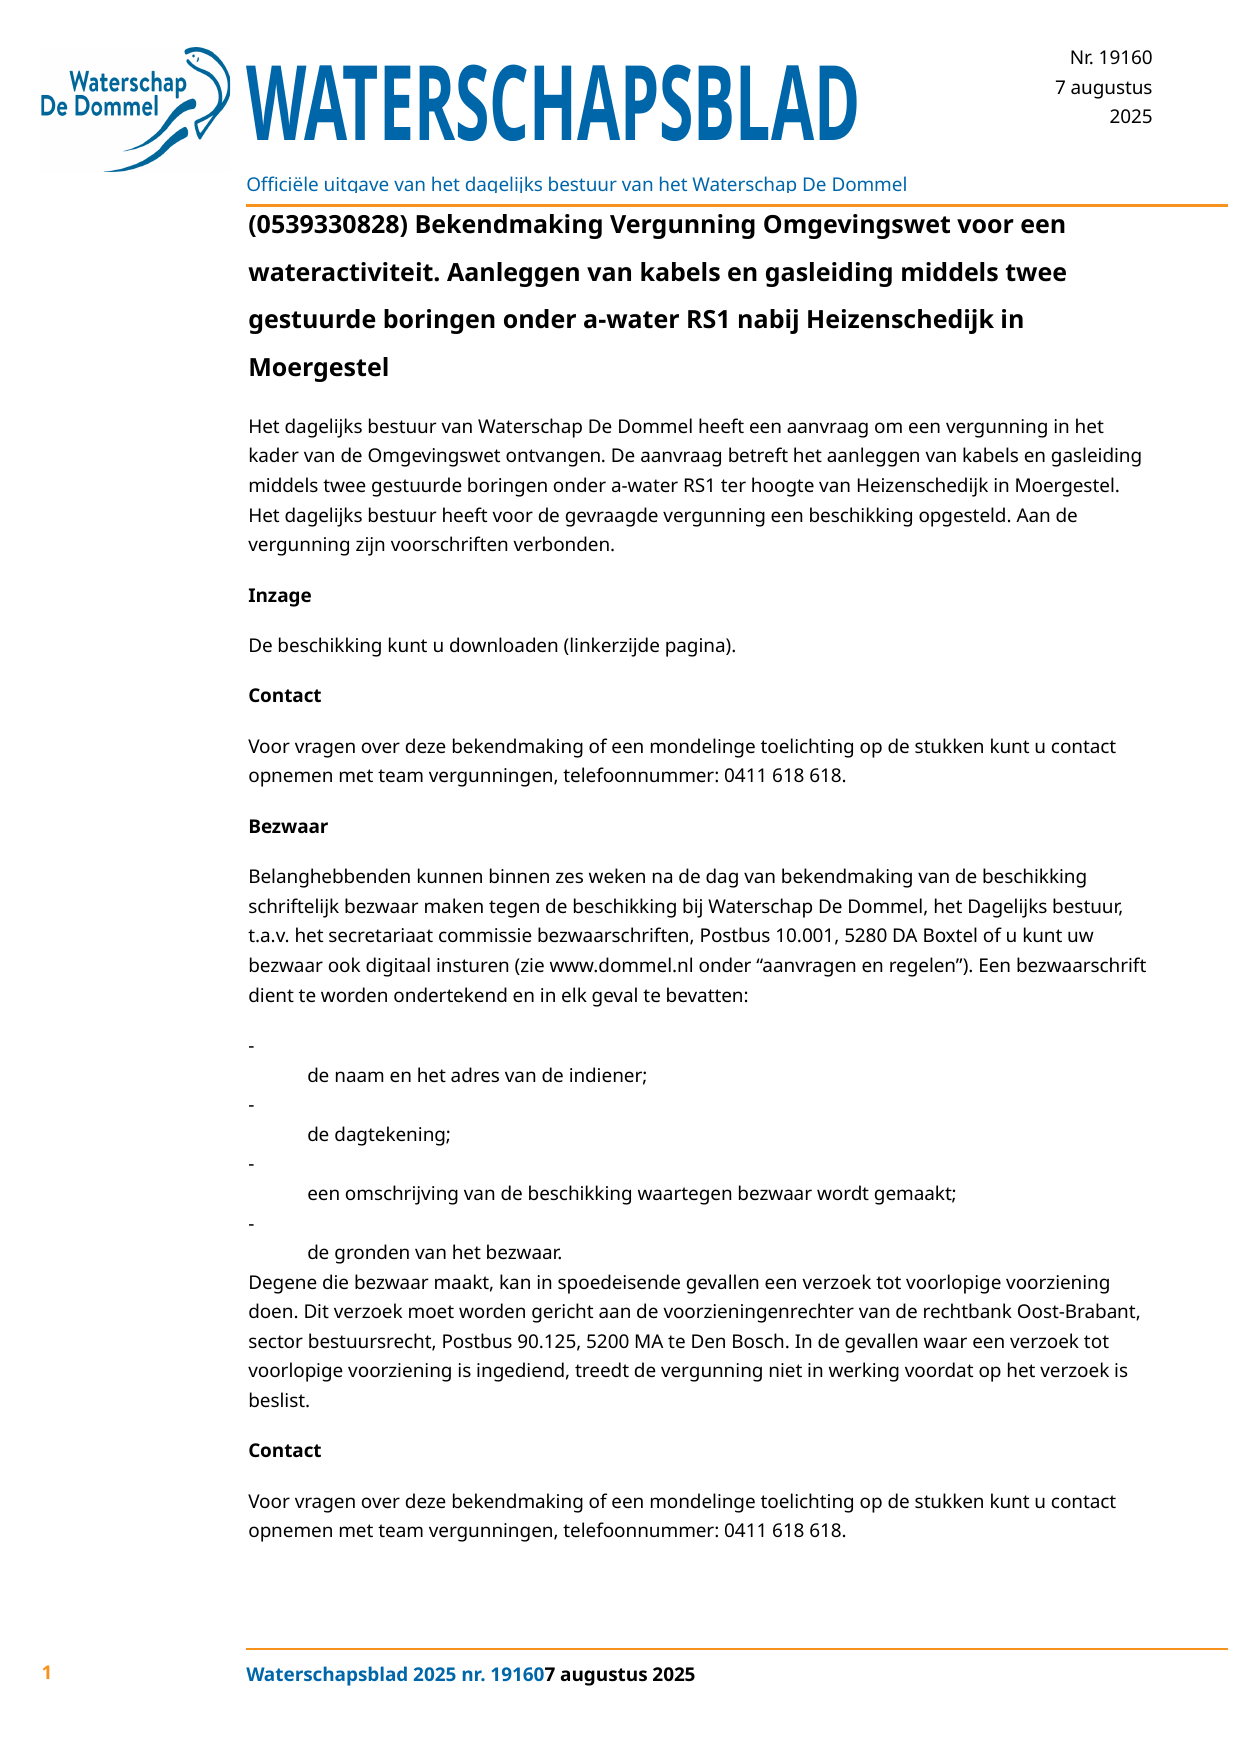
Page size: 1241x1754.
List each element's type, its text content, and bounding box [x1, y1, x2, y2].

text Belanghebbenden kunnen binnen zes weken na de dag van bekendmaking van de beschikking schriftelijk bezwaar maken tegen de beschikking bij Waterschap De Dommel, het Dagelijks bestuur, t.a.v. het secretariaat commissie bezwaarschriften, Postbus 10.001, 5280 DA Boxtel of u kunt uw bezwaar ook digitaal insturen (zie www.dommel.nl onder “aanvragen en regelen”). Een bezwaarschrift dient te worden ondertekend en in elk geval te bevatten: [248, 863, 1152, 1008]
text De beschikking kunt u downloaden (linkerzijde pagina). [248, 632, 1152, 658]
list de gronden van het bezwaar. [248, 1239, 1152, 1265]
picture [204, 47, 231, 76]
text Het dagelijks bestuur van Waterschap De Dommel heeft een aanvraag om een vergunning in het kader van de Omgevingswet ontvangen. De aanvraag betreft het aanleggen van kabels en gasleiding middels twee gestuurde boringen onder a-water RS1 ter hoogte van Heizenschedijk in Moergestel. Het dagelijks bestuur heeft voor de gevraagde vergunning een beschikking opgesteld. Aan de vergunning zijn voorschriften verbonden. [248, 413, 1152, 557]
picture [41, 47, 231, 172]
text Inzage [248, 582, 1152, 608]
text Bezwaar [248, 813, 1152, 839]
text (0539330828) Bekendmaking Vergunning Omgevingswet voor een wateractiviteit. Aanleggen van kabels en gasleiding middels twee gestuurde boringen onder a-water RS1 nabij Heizenschedijk in Moergestel [248, 207, 1152, 384]
text Contact [248, 1438, 1152, 1463]
picture [198, 118, 210, 131]
list de naam en het adres van de indiener; [248, 1062, 1152, 1088]
text Voor vragen over deze bekendmaking of een mondelinge toelichting op de stukken kunt u contact opnemen met team vergunningen, telefoonnummer: 0411 618 618. [248, 733, 1152, 788]
list de dagtekening; [248, 1121, 1152, 1147]
text Degene die bezwaar maakt, kan in spoedeisende gevallen een verzoek tot voorlopige voorziening doen. Dit verzoek moet worden gericht aan de voorzieningenrechter van de rechtbank Oost-Brabant, sector bestuursrecht, Postbus 90.125, 5200 MA te Den Bosch. In de gevallen waar een verzoek tot voorlopige voorziening is ingediend, treedt de vergunning niet in werking voordat op het verzoek is beslist. [248, 1269, 1152, 1413]
list een omschrijving van de beschikking waartegen bezwaar wordt gemaakt; [248, 1180, 1152, 1206]
picture [45, 99, 51, 111]
text Voor vragen over deze bekendmaking of een mondelinge toelichting op de stukken kunt u contact opnemen met team vergunningen, telefoonnummer: 0411 618 618. [248, 1488, 1152, 1543]
text Contact [248, 683, 1152, 708]
